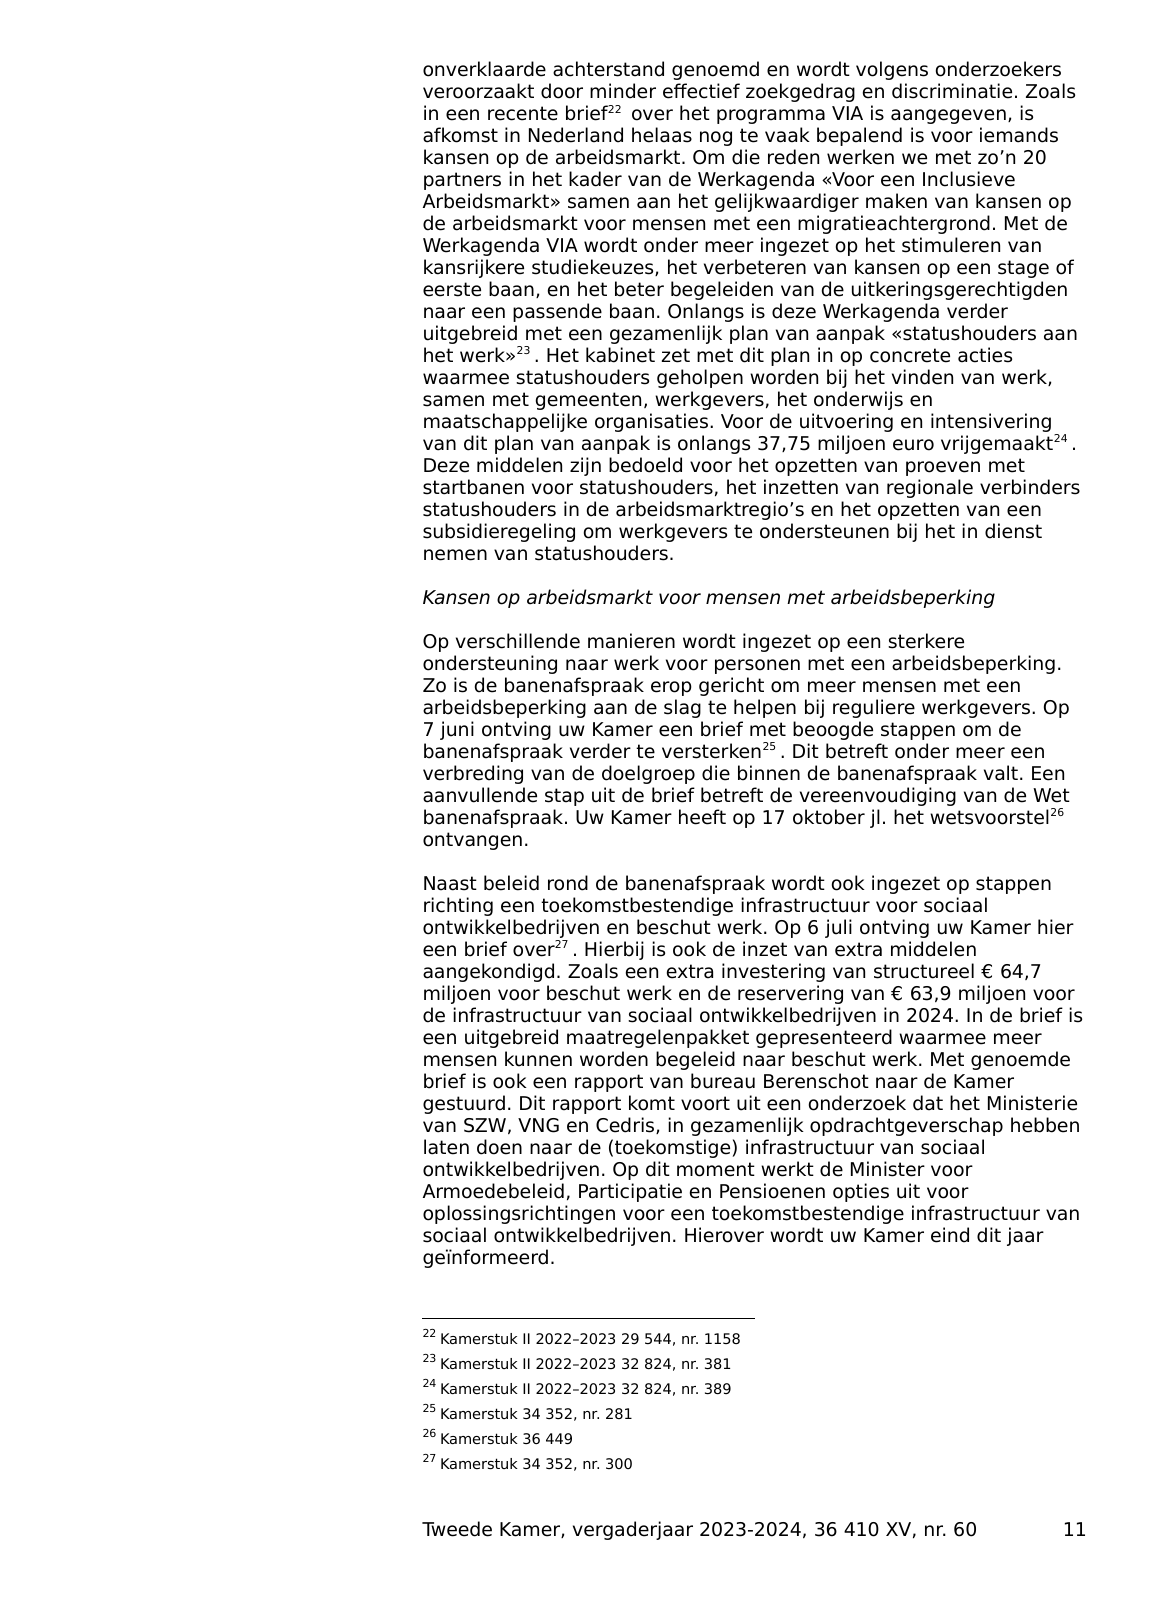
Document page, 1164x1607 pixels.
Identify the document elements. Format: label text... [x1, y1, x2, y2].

text Kamerstuk 36 449 [422, 1427, 1087, 1449]
text Kamerstuk II 2022–2023 32 824, nr. 389 [422, 1377, 1087, 1399]
text Op verschillende manieren wordt ingezet op een sterkere ondersteuning naar werk voor personen met een arbeidsbeperking. Zo is de banenafspraak erop gericht om meer mensen met een arbeidsbeperking aan de slag te helpen bij reguliere werkgevers. Op 7 juni ontving uw Kamer een brief met beoogde stappen om de banenafspraak verder te versterken. Dit betreft onder meer een verbreding van de doelgroep die binnen de banenafspraak valt. Een aanvullende stap uit de brief betreft de vereenvoudiging van de Wet banenafspraak. Uw Kamer heeft op 17 oktober jl. het wetsvoorstel ontvangen. [422, 631, 1087, 851]
text Kamerstuk II 2022–2023 29 544, nr. 1158 [422, 1327, 1087, 1349]
subtitle Kansen op arbeidsmarkt voor mensen met arbeidsbeperking [422, 587, 1087, 609]
text Naast beleid rond de banenafspraak wordt ook ingezet op stappen richting een toekomstbestendige infrastructuur voor sociaal ontwikkelbedrijven en beschut werk. Op 6 juli ontving uw Kamer hier een brief over. Hierbij is ook de inzet van extra middelen aangekondigd. Zoals een extra investering van structureel € 64,7 miljoen voor beschut werk en de reservering van € 63,9 miljoen voor de infrastructuur van sociaal ontwikkelbedrijven in 2024. In de brief is een uitgebreid maatregelenpakket gepresenteerd waarmee meer mensen kunnen worden begeleid naar beschut werk. Met genoemde brief is ook een rapport van bureau Berenschot naar de Kamer gestuurd. Dit rapport komt voort uit een onderzoek dat het Ministerie van SZW, VNG en Cedris, in gezamenlijk opdrachtgeverschap hebben laten doen naar de (toekomstige) infrastructuur van sociaal ontwikkelbedrijven. Op dit moment werkt de Minister voor Armoedebeleid, Participatie en Pensioenen opties uit voor oplossingsrichtingen voor een toekomstbestendige infrastructuur van sociaal ontwikkelbedrijven. Hierover wordt uw Kamer eind dit jaar geïnformeerd. [422, 873, 1087, 1268]
text Kamerstuk 34 352, nr. 281 [422, 1402, 1087, 1424]
text onverklaarde achterstand genoemd en wordt volgens onderzoekers veroorzaakt door minder effectief zoekgedrag en discriminatie. Zoals in een recente brief over het programma VIA is aangegeven, is afkomst in Nederland helaas nog te vaak bepalend is voor iemands kansen op de arbeidsmarkt. Om die reden werken we met zo’n 20 partners in het kader van de Werkagenda «Voor een Inclusieve Arbeidsmarkt» samen aan het gelijkwaardiger maken van kansen op de arbeidsmarkt voor mensen met een migratieachtergrond. Met de Werkagenda VIA wordt onder meer ingezet op het stimuleren van kansrijkere studiekeuzes, het verbeteren van kansen op een stage of eerste baan, en het beter begeleiden van de uitkeringsgerechtigden naar een passende baan. Onlangs is deze Werkagenda verder uitgebreid met een gezamenlijk plan van aanpak «statushouders aan het werk». Het kabinet zet met dit plan in op concrete acties waarmee statushouders geholpen worden bij het vinden van werk, samen met gemeenten, werkgevers, het onderwijs en maatschappelijke organisaties. Voor de uitvoering en intensivering van dit plan van aanpak is onlangs 37,75 miljoen euro vrijgemaakt. Deze middelen zijn bedoeld voor het opzetten van proeven met startbanen voor statushouders, het inzetten van regionale verbinders statushouders in de arbeidsmarktregio’s en het opzetten van een subsidieregeling om werkgevers te ondersteunen bij het in dienst nemen van statushouders. [422, 59, 1087, 564]
text Kamerstuk II 2022–2023 32 824, nr. 381 [422, 1352, 1087, 1374]
text Kamerstuk 34 352, nr. 300 [422, 1452, 1087, 1474]
